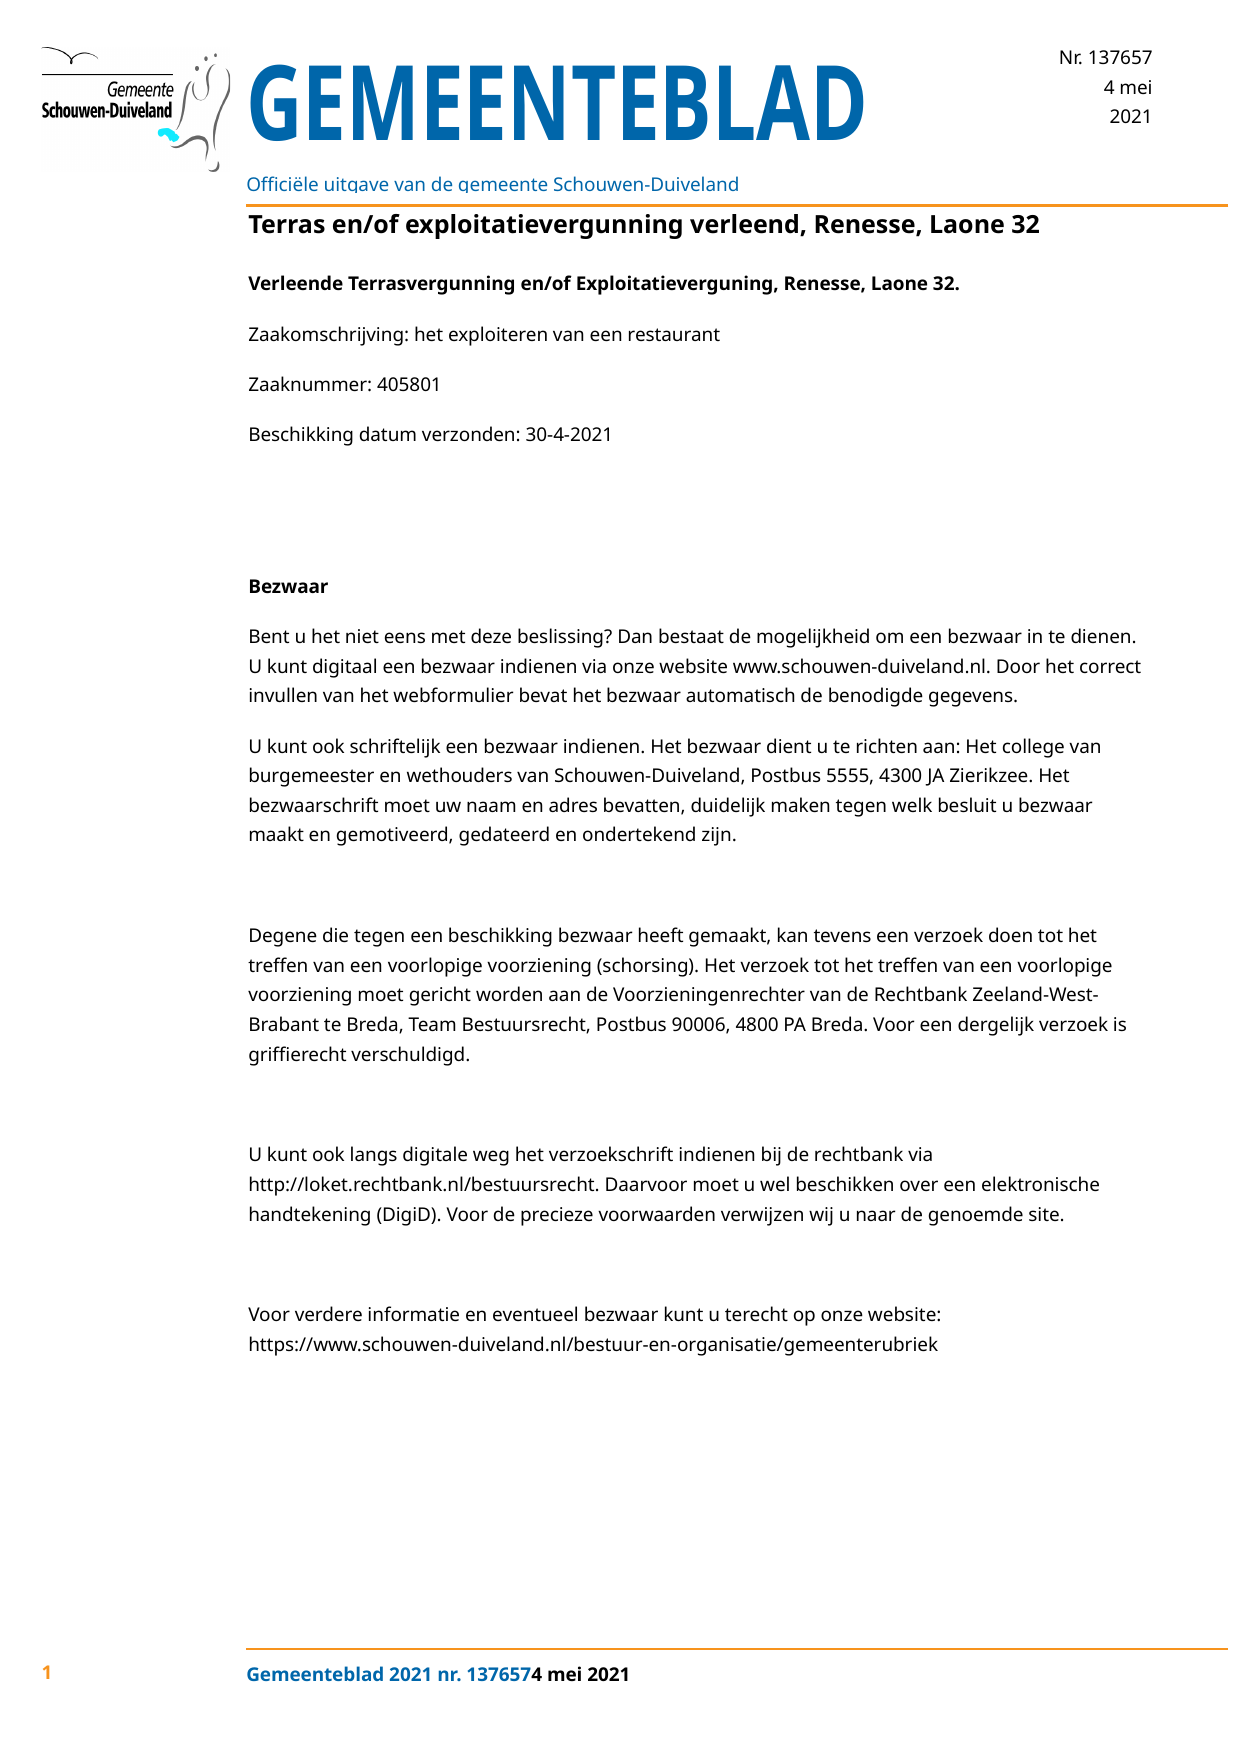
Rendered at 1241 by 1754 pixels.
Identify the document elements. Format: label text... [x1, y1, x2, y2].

text Zaakomschrijving: het exploiteren van een restaurant [248, 321, 1152, 346]
text Degene die tegen een beschikking bezwaar heeft gemaakt, kan tevens een verzoek doen tot het treffen van een voorlopige voorziening (schorsing). Het verzoek tot het treffen van een voorlopige voorziening moet gericht worden aan de Voorzieningenrechter van de Rechtbank Zeeland-West-Brabant te Breda, Team Bestuursrecht, Postbus 90006, 4800 PA Breda. Voor een dergelijk verzoek is griffierecht verschuldigd. [248, 922, 1152, 1066]
text Voor verdere informatie en eventueel bezwaar kunt u terecht op onze website: https://www.schouwen-duiveland.nl/bestuur-en-organisatie/gemeenterubriek [248, 1302, 1152, 1357]
text Beschikking datum verzonden: 30-4-2021 [248, 422, 1152, 447]
picture [41, 47, 231, 172]
text Bezwaar [248, 573, 1152, 598]
text U kunt ook schriftelijk een bezwaar indienen. Het bezwaar dient u te richten aan: Het college van burgemeester en wethouders van Schouwen-Duiveland, Postbus 5555, 4300 JA Zierikzee. Het bezwaarschrift moet uw naam en adres bevatten, duidelijk maken tegen welk besluit u bezwaar maakt en gemotiveerd, gedateerd en ondertekend zijn. [248, 733, 1152, 847]
text Bent u het niet eens met deze beslissing? Dan bestaat de mogelijkheid om een bezwaar in te dienen. U kunt digitaal een bezwaar indienen via onze website www.schouwen-duiveland.nl. Door het correct invullen van het webformulier bevat het bezwaar automatisch de benodigde gegevens. [248, 623, 1152, 708]
text Terras en/of exploitatievergunning verleend, Renesse, Laone 32 [248, 207, 1152, 241]
text U kunt ook langs digitale weg het verzoekschrift indienen bij de rechtbank via http://loket.rechtbank.nl/bestuursrecht. Daarvoor moet u wel beschikken over een elektronische handtekening (DigiD). Voor de precieze voorwaarden verwijzen wij u naar de genoemde site. [248, 1142, 1152, 1226]
text Zaaknummer: 405801 [248, 371, 1152, 397]
text Verleende Terrasvergunning en/of Exploitatieverguning, Renesse, Laone 32. [248, 270, 1152, 296]
